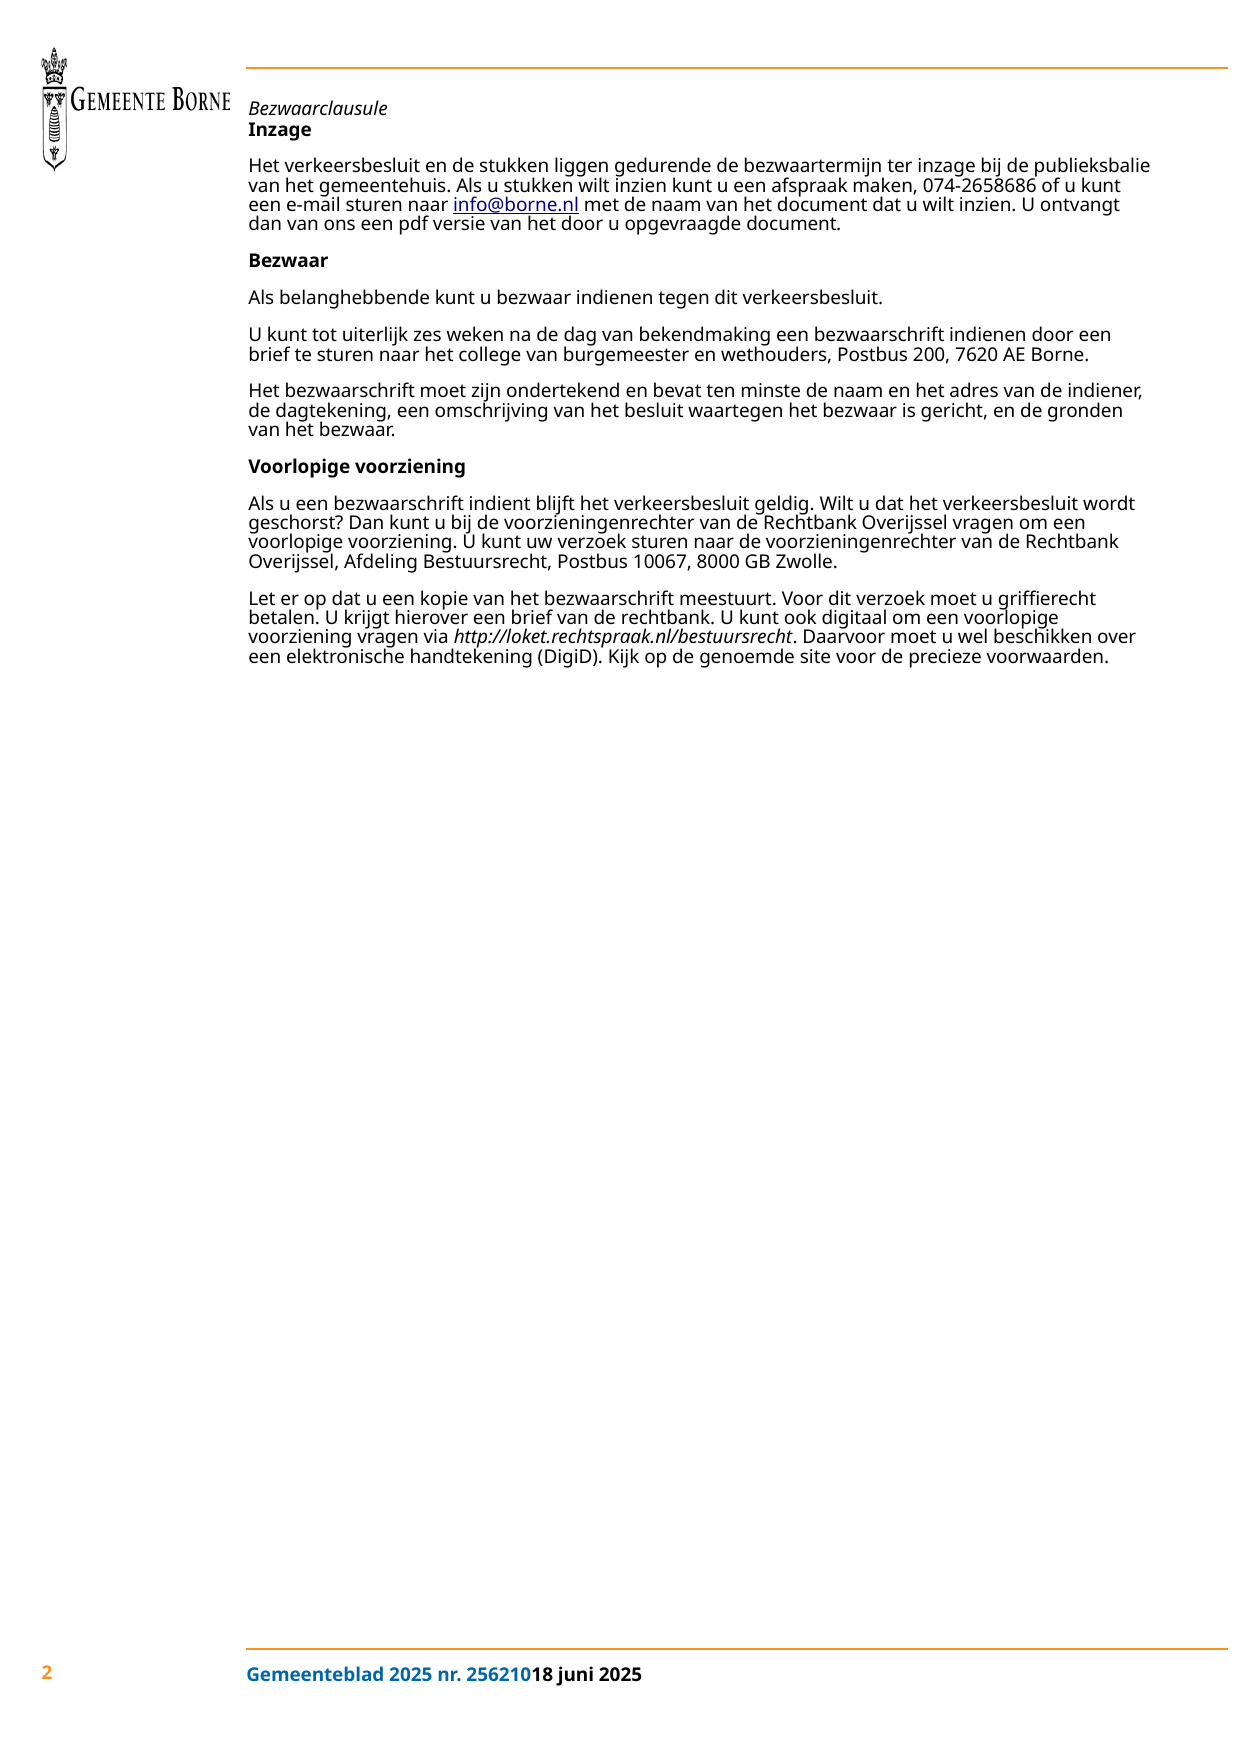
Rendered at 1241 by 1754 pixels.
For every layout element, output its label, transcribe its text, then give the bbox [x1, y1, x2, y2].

text Voorlopige voorziening [248, 458, 1152, 477]
text Als belanghebbende kunt u bezwaar indienen tegen dit verkeersbesluit. [248, 289, 1152, 308]
text Het bezwaarschrift moet zijn ondertekend en bevat ten minste de naam en het adres van de indiener, de dagtekening, een omschrijving van het besluit waartegen het bezwaar is gericht, en de gronden van het bezwaar. [248, 382, 1152, 440]
text Het verkeersbesluit en de stukken liggen gedurende de bezwaartermijn ter inzage bij de publieksbalie van het gemeentehuis. Als u stukken wilt inzien kunt u een afspraak maken, 074-2658686 of u kunt een e-mail sturen naar info@borne.nl met de naam van het document dat u wilt inzien. U ontvangt dan van ons een pdf versie van het door u opgevraagde document. [248, 157, 1152, 234]
text Bezwaar [248, 252, 1152, 272]
picture [41, 47, 231, 172]
text U kunt tot uiterlijk zes weken na de dag van bekendmaking een bezwaarschrift indienen door een brief te sturen naar het college van burgemeester en wethouders, Postbus 200, 7620 AE Borne. [248, 326, 1152, 365]
text Als u een bezwaarschrift indient blijft het verkeersbesluit geldig. Wilt u dat het verkeersbesluit wordt geschorst? Dan kunt u bij de voorzieningenrechter van de Rechtbank Overijssel vragen om een voorlopige voorziening. U kunt uw verzoek sturen naar de voorzieningenrechter van de Rechtbank Overijssel, Afdeling Bestuursrecht, Postbus 10067, 8000 GB Zwolle. [248, 495, 1152, 572]
text Inzage [248, 121, 1152, 140]
text Bezwaarclausule [248, 95, 1152, 121]
text Let er op dat u een kopie van het bezwaarschrift meestuurt. Voor dit verzoek moet u griffierecht betalen. U krijgt hierover een brief van de rechtbank. U kunt ook digitaal om een voorlopige voorziening vragen via http://loket.rechtspraak.nl/bestuursrecht. Daarvoor moet u wel beschikken over een elektronische handtekening (DigiD). Kijk op de genoemde site voor de precieze voorwaarden. [248, 590, 1152, 667]
